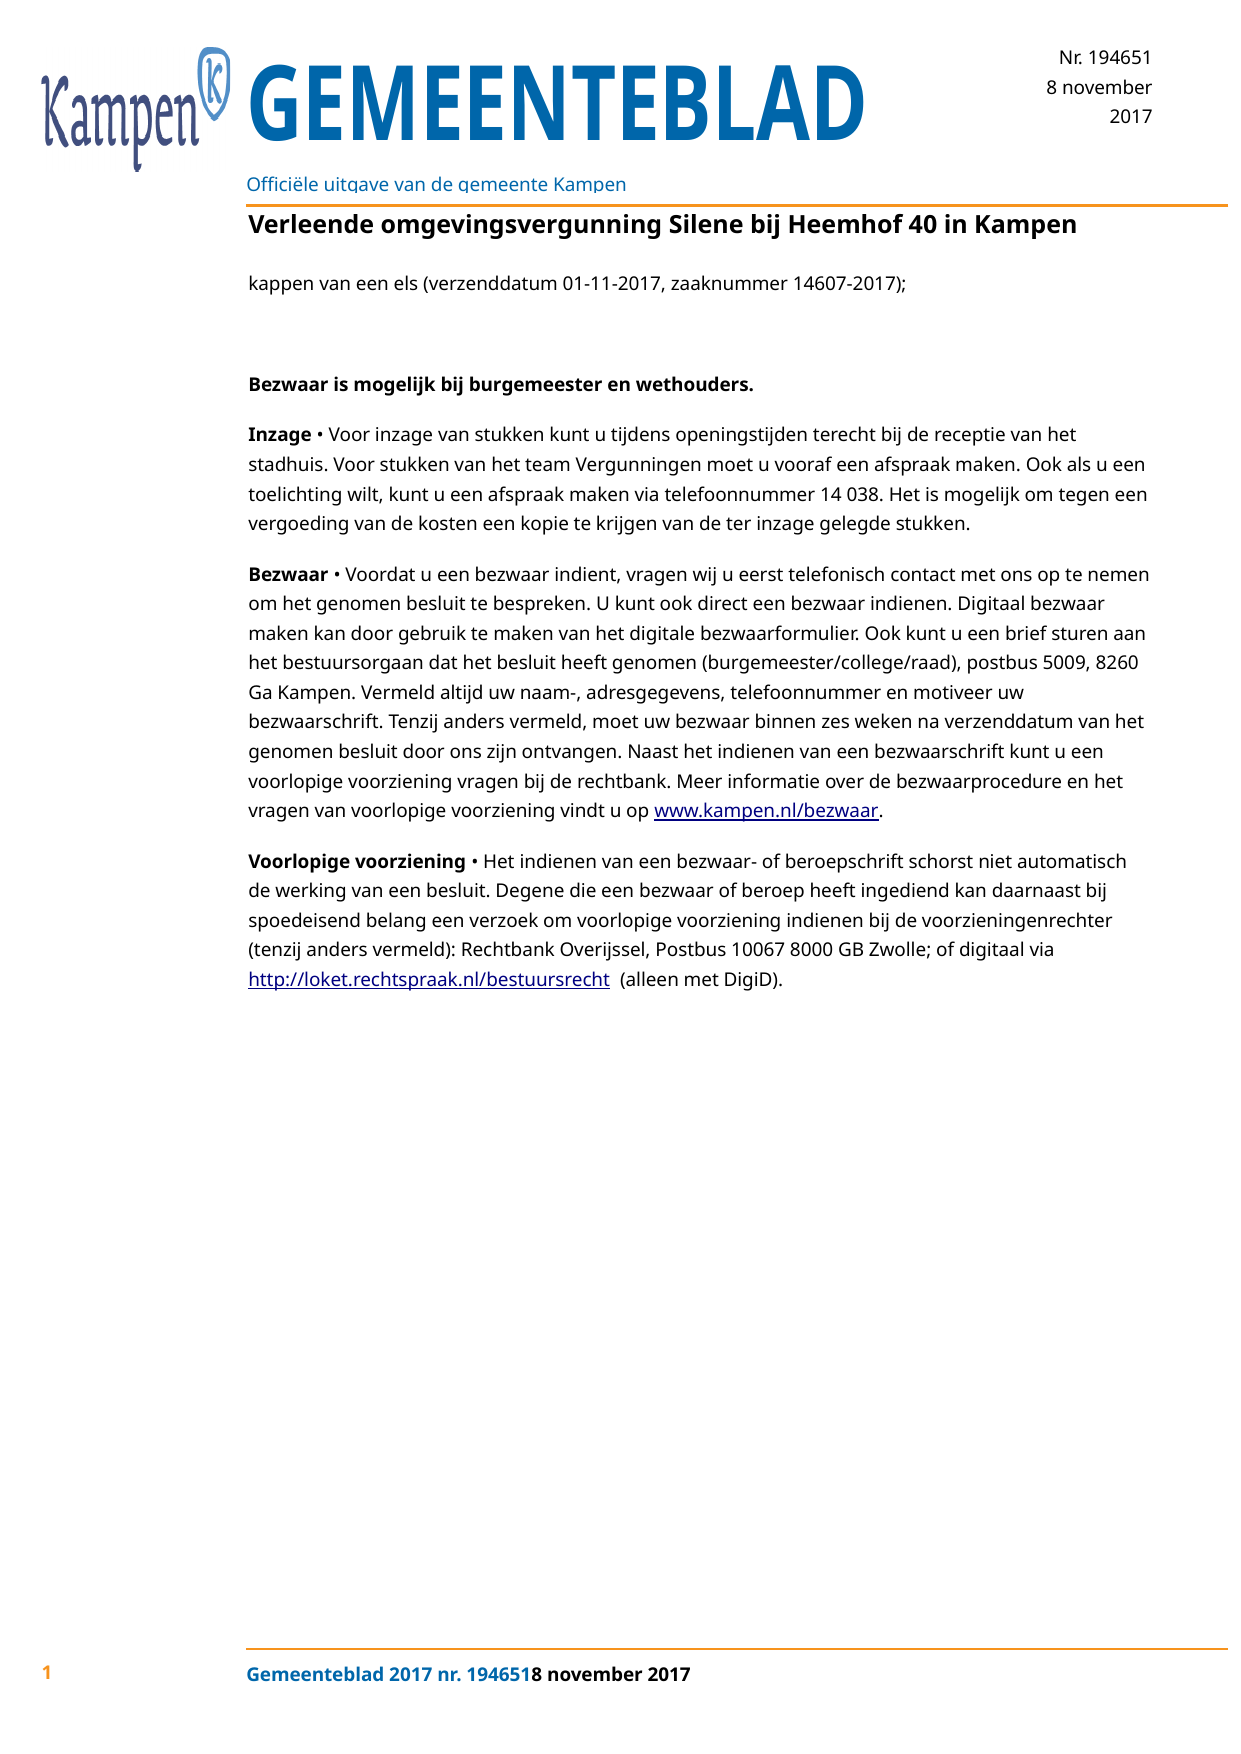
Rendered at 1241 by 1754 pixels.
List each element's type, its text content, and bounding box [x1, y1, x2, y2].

text Bezwaar is mogelijk bij burgemeester en wethouders. [248, 371, 1152, 397]
text kappen van een els (verzenddatum 01-11-2017, zaaknummer 14607-2017); [248, 270, 1152, 296]
picture [41, 47, 231, 172]
text Inzage • Voor inzage van stukken kunt u tijdens openingstijden terecht bij de receptie van het stadhuis. Voor stukken van het team Vergunningen moet u vooraf een afspraak maken. Ook als u een toelichting wilt, kunt u een afspraak maken via telefoonnummer 14 038. Het is mogelijk om tegen een vergoeding van de kosten een kopie te krijgen van de ter inzage gelegde stukken. [248, 422, 1152, 536]
text Bezwaar • Voordat u een bezwaar indient, vragen wij u eerst telefonisch contact met ons op te nemen om het genomen besluit te bespreken. U kunt ook direct een bezwaar indienen. Digitaal bezwaar maken kan door gebruik te maken van het digitale bezwaarformulier. Ook kunt u een brief sturen aan het bestuursorgaan dat het besluit heeft genomen (burgemeester/college/raad), postbus 5009, 8260 Ga Kampen. Vermeld altijd uw naam-, adresgegevens, telefoonnummer en motiveer uw bezwaarschrift. Tenzij anders vermeld, moet uw bezwaar binnen zes weken na verzenddatum van het genomen besluit door ons zijn ontvangen. Naast het indienen van een bezwaarschrift kunt u een voorlopige voorziening vragen bij de rechtbank. Meer informatie over de bezwaarprocedure en het vragen van voorlopige voorziening vindt u op www.kampen.nl/bezwaar. [248, 561, 1152, 823]
text Verleende omgevingsvergunning Silene bij Heemhof 40 in Kampen [248, 207, 1152, 241]
text Voorlopige voorziening • Het indienen van een bezwaar- of beroepschrift schorst niet automatisch de werking van een besluit. Degene die een bezwaar of beroep heeft ingediend kan daarnaast bij spoedeisend belang een verzoek om voorlopige voorziening indienen bij de voorzieningenrechter (tenzij anders vermeld): Rechtbank Overijssel, Postbus 10067 8000 GB Zwolle; of digitaal via http://loket.rechtspraak.nl/bestuursrecht (alleen met DigiD). [248, 848, 1152, 992]
